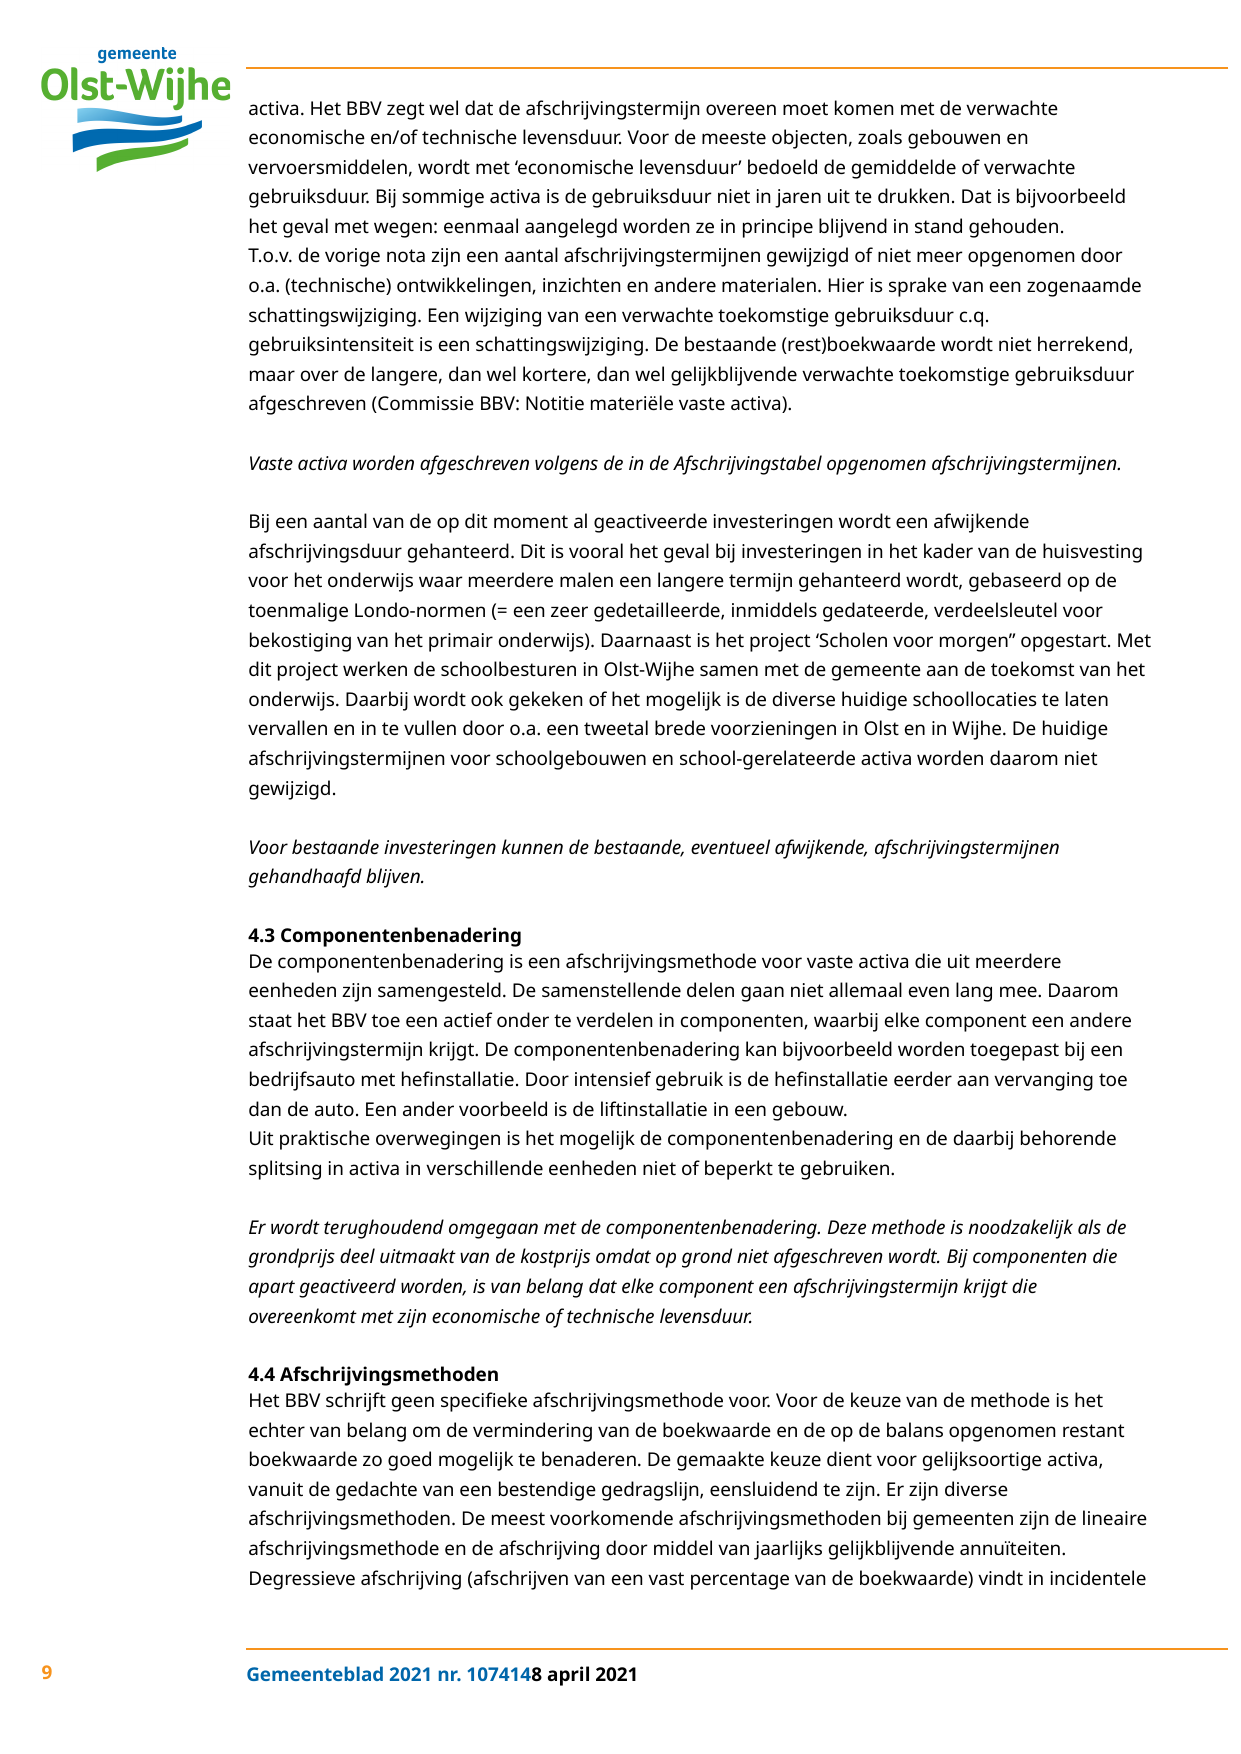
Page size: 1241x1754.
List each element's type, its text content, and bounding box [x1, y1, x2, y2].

text Uit praktische overwegingen is het mogelijk de componentenbenadering en de daarbij behorende splitsing in activa in verschillende eenheden niet of beperkt te gebruiken. [248, 1125, 1152, 1181]
table_header Vaste activa worden afgeschreven volgens de in de Afschrijvingstabel opgenomen afschrijvingstermijnen. [248, 450, 1152, 476]
text T.o.v. de vorige nota zijn een aantal afschrijvingstermijnen gewijzigd of niet meer opgenomen door o.a. (technische) ontwikkelingen, inzichten en andere materialen. Hier is sprake van een zogenaamde schattingswijziging. Een wijziging van een verwachte toekomstige gebruiksduur c.q. gebruiksintensiteit is een schattingswijziging. De bestaande (rest)boekwaarde wordt niet herrekend, maar over de langere, dan wel kortere, dan wel gelijkblijvende verwachte toekomstige gebruiksduur afgeschreven (Commissie BBV: Notitie materiële vaste activa). [248, 243, 1152, 416]
text De componentenbenadering is een afschrijvingsmethode voor vaste activa die uit meerdere eenheden zijn samengesteld. De samenstellende delen gaan niet allemaal even lang mee. Daarom staat het BBV toe een actief onder te verdelen in componenten, waarbij elke component een andere afschrijvingstermijn krijgt. De componentenbenadering kan bijvoorbeeld worden toegepast bij een bedrijfsauto met hefinstallatie. Door intensief gebruik is de hefinstallatie eerder aan vervanging toe dan de auto. Een ander voorbeeld is de liftinstallatie in een gebouw. [248, 948, 1152, 1121]
table_header Voor bestaande investeringen kunnen de bestaande, eventueel afwijkende, afschrijvingstermijnen gehandhaafd blijven. [248, 834, 1152, 889]
text Het BBV schrijft geen specifieke afschrijvingsmethode voor. Voor de keuze van de methode is het echter van belang om de vermindering van de boekwaarde en de op de balans opgenomen restant boekwaarde zo goed mogelijk te benaderen. De gemaakte keuze dient voor gelijksoortige activa, vanuit de gedachte van een bestendige gedragslijn, eensluidend te zijn. Er zijn diverse afschrijvingsmethoden. De meest voorkomende afschrijvingsmethoden bij gemeenten zijn de lineaire afschrijvingsmethode en de afschrijving door middel van jaarlijks gelijkblijvende annuïteiten. Degressieve afschrijving (afschrijven van een vast percentage van de boekwaarde) vindt in incidentele [248, 1387, 1152, 1590]
table_header Er wordt terughoudend omgegaan met de componentenbenadering. Deze methode is noodzakelijk als de grondprijs deel uitmaakt van de kostprijs omdat op grond niet afgeschreven wordt. Bij componenten die apart geactiveerd worden, is van belang dat elke component een afschrijvingstermijn krijgt die overeenkomt met zijn economische of technische levensduur. [248, 1214, 1152, 1329]
picture [41, 47, 231, 172]
text 4.4 Afschrijvingsmethoden [248, 1361, 1152, 1387]
text Bij een aantal van de op dit moment al geactiveerde investeringen wordt een afwijkende afschrijvingsduur gehanteerd. Dit is vooral het geval bij investeringen in het kader van de huisvesting voor het onderwijs waar meerdere malen een langere termijn gehanteerd wordt, gebaseerd op de toenmalige Londo-normen (= een zeer gedetailleerde, inmiddels gedateerde, verdeelsleutel voor bekostiging van het primair onderwijs). Daarnaast is het project ‘Scholen voor morgen” opgestart. Met dit project werken de schoolbesturen in Olst-Wijhe samen met de gemeente aan de toekomst van het onderwijs. Daarbij wordt ook gekeken of het mogelijk is de diverse huidige schoollocaties te laten vervallen en in te vullen door o.a. een tweetal brede voorzieningen in Olst en in Wijhe. De huidige afschrijvingstermijnen voor schoolgebouwen en school-gerelateerde activa worden daarom niet gewijzigd. [248, 508, 1152, 800]
text 4.3 Componentenbenadering [248, 922, 1152, 948]
text activa. Het BBV zegt wel dat de afschrijvingstermijn overeen moet komen met de verwachte economische en/of technische levensduur. Voor de meeste objecten, zoals gebouwen en vervoersmiddelen, wordt met ‘economische levensduur’ bedoeld de gemiddelde of verwachte gebruiksduur. Bij sommige activa is de gebruiksduur niet in jaren uit te drukken. Dat is bijvoorbeeld het geval met wegen: eenmaal aangelegd worden ze in principe blijvend in stand gehouden. [248, 95, 1152, 239]
